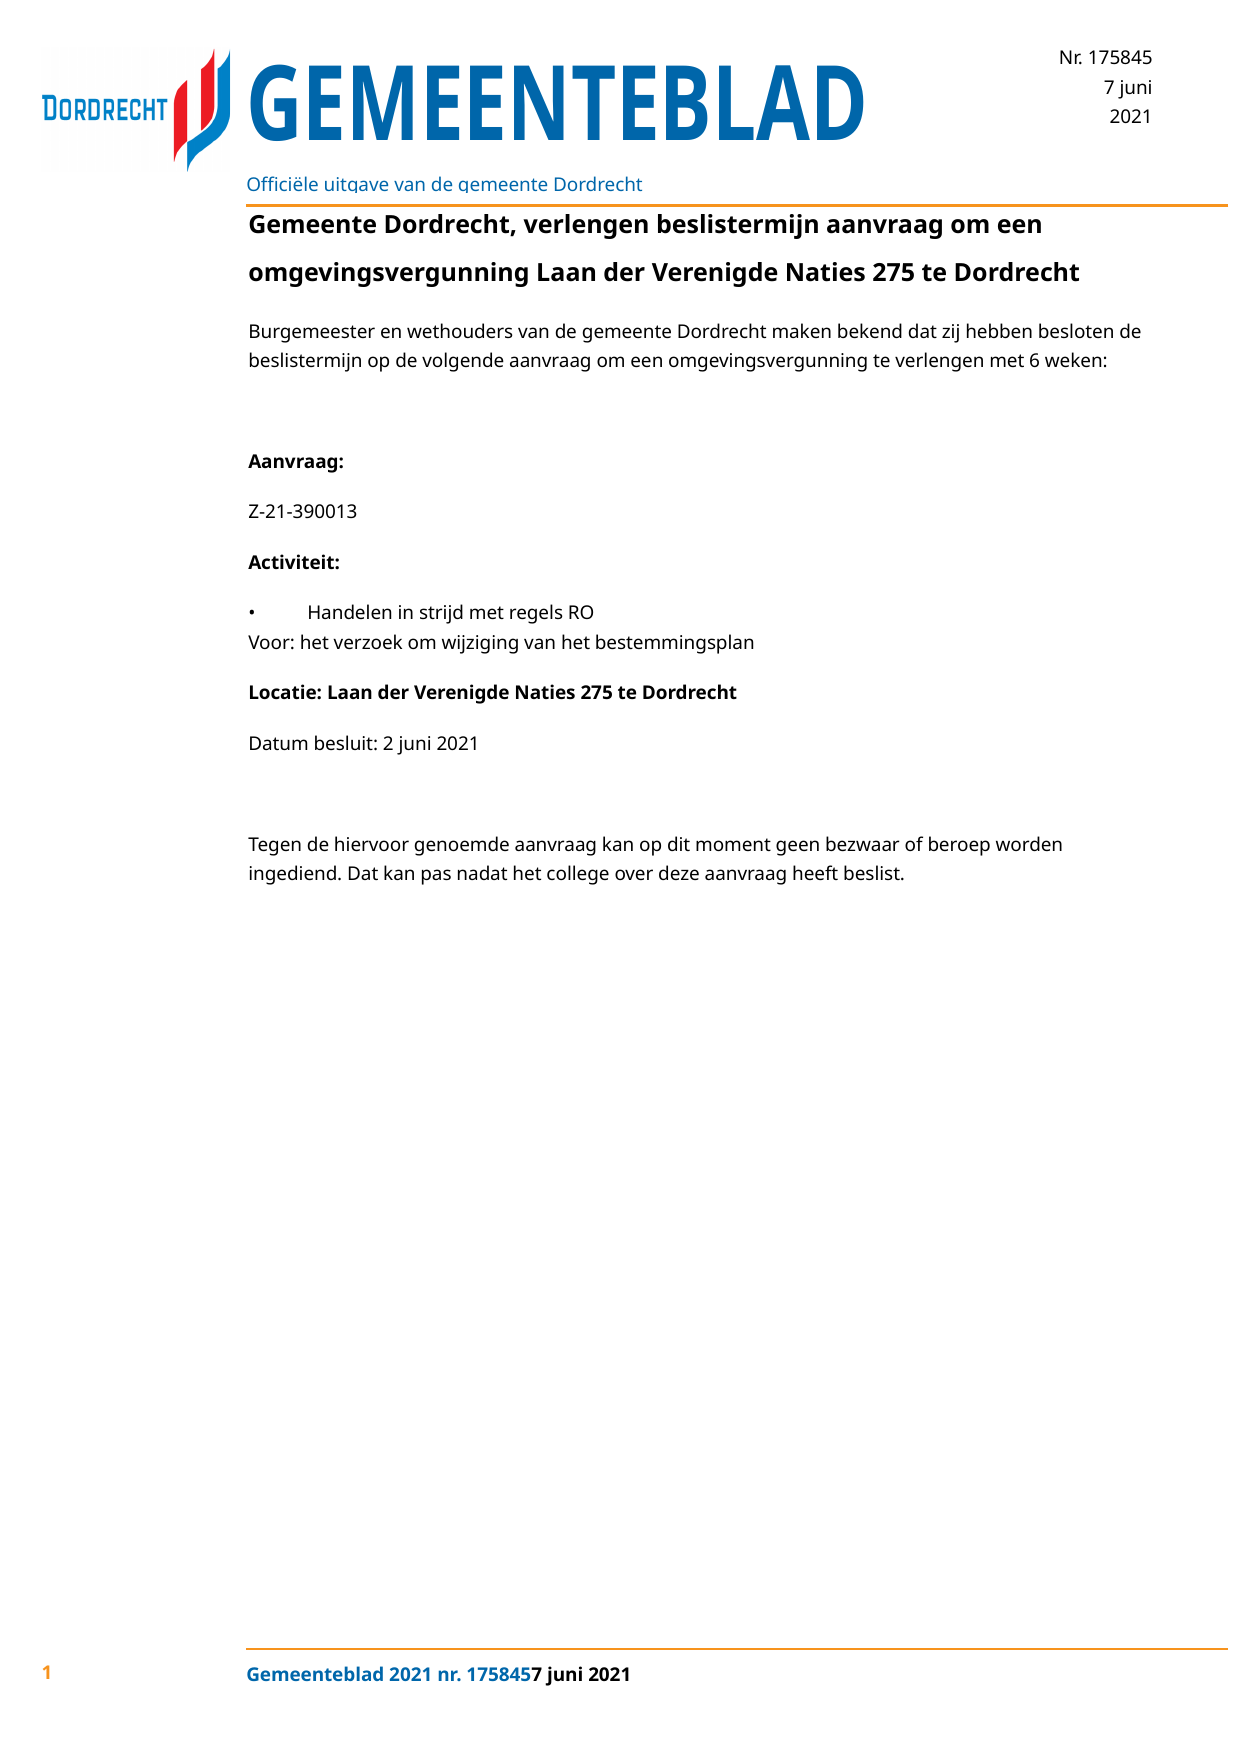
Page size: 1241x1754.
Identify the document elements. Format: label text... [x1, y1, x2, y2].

text Gemeente Dordrecht, verlengen beslistermijn aanvraag om een omgevingsvergunning Laan der Verenigde Naties 275 te Dordrecht [248, 207, 1152, 288]
text Aanvraag: [248, 448, 1152, 474]
picture [41, 47, 231, 172]
text Datum besluit: 2 juni 2021 [248, 730, 1152, 756]
text Burgemeester en wethouders van de gemeente Dordrecht maken bekend dat zij hebben besloten de beslistermijn op de volgende aanvraag om een omgevingsvergunning te verlengen met 6 weken: [248, 318, 1152, 373]
text Locatie: Laan der Verenigde Naties 275 te Dordrecht [248, 679, 1152, 705]
list Handelen in strijd met regels RO [248, 599, 1152, 625]
text Z-21-390013 [248, 499, 1152, 524]
text Tegen de hiervoor genoemde aanvraag kan op dit moment geen bezwaar of beroep worden ingediend. Dat kan pas nadat het college over deze aanvraag heeft beslist. [248, 831, 1152, 886]
text Voor: het verzoek om wijziging van het bestemmingsplan [248, 629, 1152, 655]
text Activiteit: [248, 549, 1152, 575]
